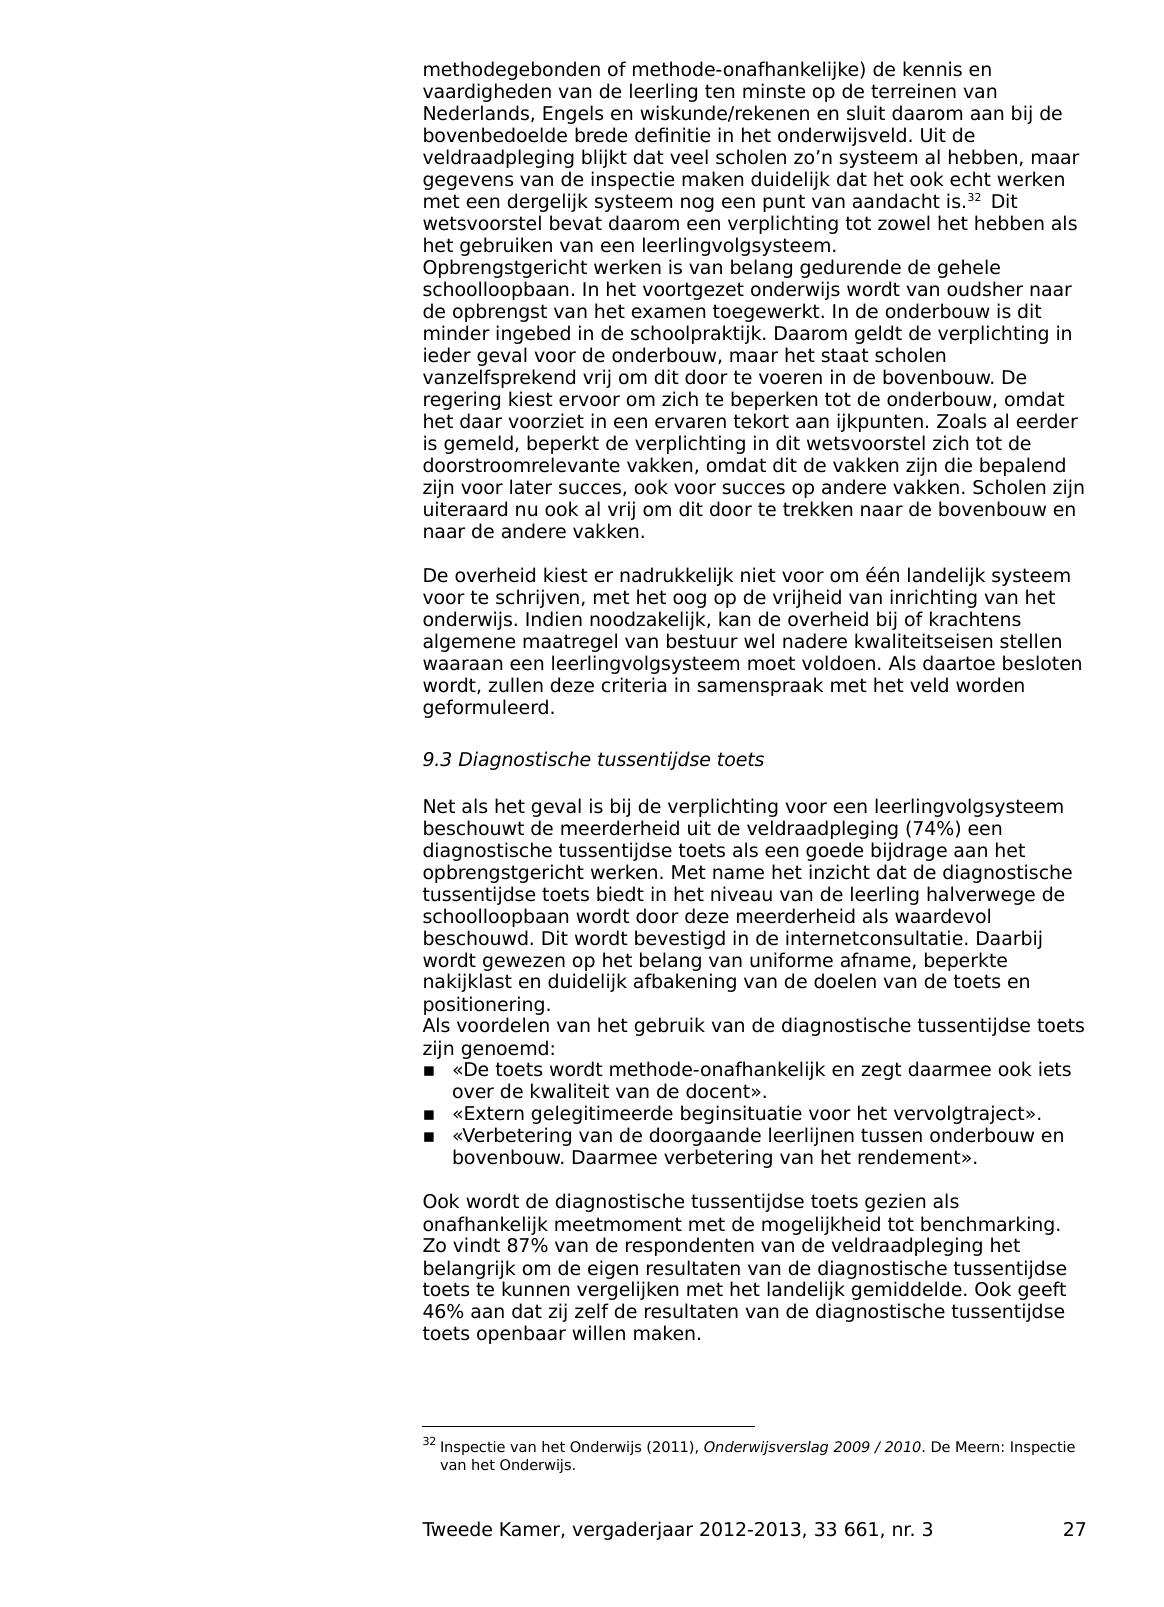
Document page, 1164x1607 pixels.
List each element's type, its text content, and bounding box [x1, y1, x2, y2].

text Inspectie van het Onderwijs (2011), Onderwijsverslag 2009 / 2010. De Meern: Inspectie van het Onderwijs. [422, 1435, 1087, 1474]
text Net als het geval is bij de verplichting voor een leerlingvolgsysteem beschouwt de meerderheid uit de veldraadpleging (74%) een diagnostische tussentijdse toets als een goede bijdrage aan het opbrengstgericht werken. Met name het inzicht dat de diagnostische tussentijdse toets biedt in het niveau van de leerling halverwege de schoolloopbaan wordt door deze meerderheid als waardevol beschouwd. Dit wordt bevestigd in de internetconsultatie. Daarbij wordt gewezen op het belang van uniforme afname, beperkte nakijklast en duidelijk afbakening van de doelen van de toets en positionering. [422, 796, 1087, 1015]
text ▪ «Extern gelegitimeerde beginsituatie voor het vervolgtraject». [422, 1103, 1087, 1125]
text Als voordelen van het gebruik van de diagnostische tussentijdse toets zijn genoemd: [422, 1015, 1087, 1059]
subtitle 9.3 Diagnostische tussentijdse toets [422, 749, 1087, 771]
text ▪ «Verbetering van de doorgaande leerlijnen tussen onderbouw en bovenbouw. Daarmee verbetering van het rendement». [422, 1125, 1087, 1169]
text methodegebonden of methode-onafhankelijke) de kennis en vaardigheden van de leerling ten minste op de terreinen van Nederlands, Engels en wiskunde/rekenen en sluit daarom aan bij de bovenbedoelde brede definitie in het onderwijsveld. Uit de veldraadpleging blijkt dat veel scholen zo’n systeem al hebben, maar gegevens van de inspectie maken duidelijk dat het ook echt werken met een dergelijk systeem nog een punt van aandacht is. Dit wetsvoorstel bevat daarom een verplichting tot zowel het hebben als het gebruiken van een leerlingvolgsysteem. [422, 59, 1087, 257]
text De overheid kiest er nadrukkelijk niet voor om één landelijk systeem voor te schrijven, met het oog op de vrijheid van inrichting van het onderwijs. Indien noodzakelijk, kan de overheid bij of krachtens algemene maatregel van bestuur wel nadere kwaliteitseisen stellen waaraan een leerlingvolgsysteem moet voldoen. Als daartoe besloten wordt, zullen deze criteria in samenspraak met het veld worden geformuleerd. [422, 565, 1087, 719]
text Ook wordt de diagnostische tussentijdse toets gezien als onafhankelijk meetmoment met de mogelijkheid tot benchmarking. Zo vindt 87% van de respondenten van de veldraadpleging het belangrijk om de eigen resultaten van de diagnostische tussentijdse toets te kunnen vergelijken met het landelijk gemiddelde. Ook geeft 46% aan dat zij zelf de resultaten van de diagnostische tussentijdse toets openbaar willen maken. [422, 1191, 1087, 1345]
text ▪ «De toets wordt methode-onafhankelijk en zegt daarmee ook iets over de kwaliteit van de docent». [422, 1059, 1087, 1103]
text Opbrengstgericht werken is van belang gedurende de gehele schoolloopbaan. In het voortgezet onderwijs wordt van oudsher naar de opbrengst van het examen toegewerkt. In de onderbouw is dit minder ingebed in de schoolpraktijk. Daarom geldt de verplichting in ieder geval voor de onderbouw, maar het staat scholen vanzelfsprekend vrij om dit door te voeren in de bovenbouw. De regering kiest ervoor om zich te beperken tot de onderbouw, omdat het daar voorziet in een ervaren tekort aan ijkpunten. Zoals al eerder is gemeld, beperkt de verplichting in dit wetsvoorstel zich tot de doorstroomrelevante vakken, omdat dit de vakken zijn die bepalend zijn voor later succes, ook voor succes op andere vakken. Scholen zijn uiteraard nu ook al vrij om dit door te trekken naar de bovenbouw en naar de andere vakken. [422, 257, 1087, 543]
